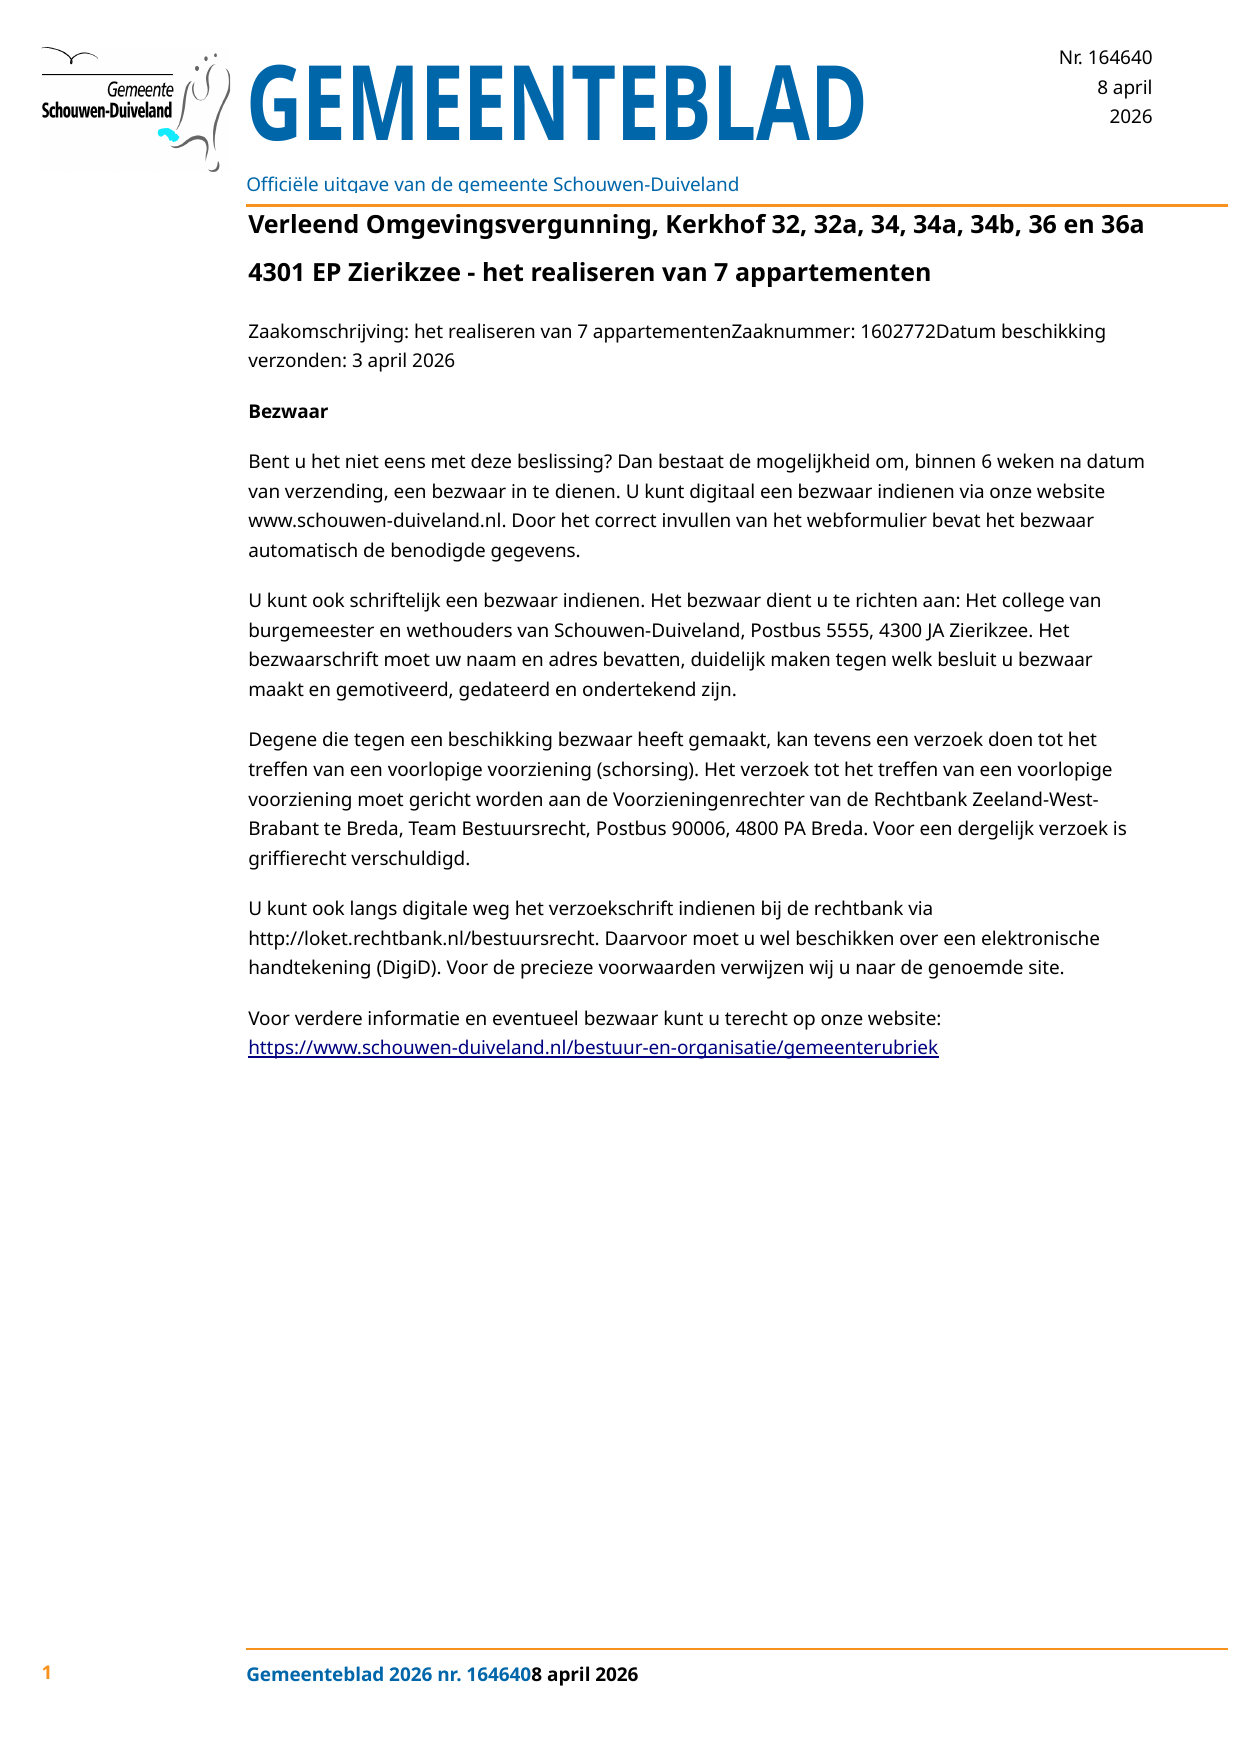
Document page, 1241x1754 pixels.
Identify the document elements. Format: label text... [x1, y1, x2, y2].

text Bent u het niet eens met deze beslissing? Dan bestaat de mogelijkheid om, binnen 6 weken na datum van verzending, een bezwaar in te dienen. U kunt digitaal een bezwaar indienen via onze website www.schouwen-duiveland.nl. Door het correct invullen van het webformulier bevat het bezwaar automatisch de benodigde gegevens. [248, 448, 1152, 563]
picture [41, 47, 231, 172]
text Verleend Omgevingsvergunning, Kerkhof 32, 32a, 34, 34a, 34b, 36 en 36a 4301 EP Zierikzee - het realiseren van 7 appartementen [248, 207, 1152, 288]
text Bezwaar [248, 398, 1152, 424]
text Voor verdere informatie en eventueel bezwaar kunt u terecht op onze website: https://www.schouwen-duiveland.nl/bestuur-en-organisatie/gemeenterubriek [248, 1005, 1152, 1060]
text Zaakomschrijving: het realiseren van 7 appartementenZaaknummer: 1602772Datum beschikking verzonden: 3 april 2026 [248, 318, 1152, 373]
text Degene die tegen een beschikking bezwaar heeft gemaakt, kan tevens een verzoek doen tot het treffen van een voorlopige voorziening (schorsing). Het verzoek tot het treffen van een voorlopige voorziening moet gericht worden aan de Voorzieningenrechter van de Rechtbank Zeeland-West-Brabant te Breda, Team Bestuursrecht, Postbus 90006, 4800 PA Breda. Voor een dergelijk verzoek is griffierecht verschuldigd. [248, 727, 1152, 871]
text U kunt ook schriftelijk een bezwaar indienen. Het bezwaar dient u te richten aan: Het college van burgemeester en wethouders van Schouwen-Duiveland, Postbus 5555, 4300 JA Zierikzee. Het bezwaarschrift moet uw naam en adres bevatten, duidelijk maken tegen welk besluit u bezwaar maakt en gemotiveerd, gedateerd en ondertekend zijn. [248, 587, 1152, 702]
text U kunt ook langs digitale weg het verzoekschrift indienen bij de rechtbank via http://loket.rechtbank.nl/bestuursrecht. Daarvoor moet u wel beschikken over een elektronische handtekening (DigiD). Voor de precieze voorwaarden verwijzen wij u naar de genoemde site. [248, 895, 1152, 980]
